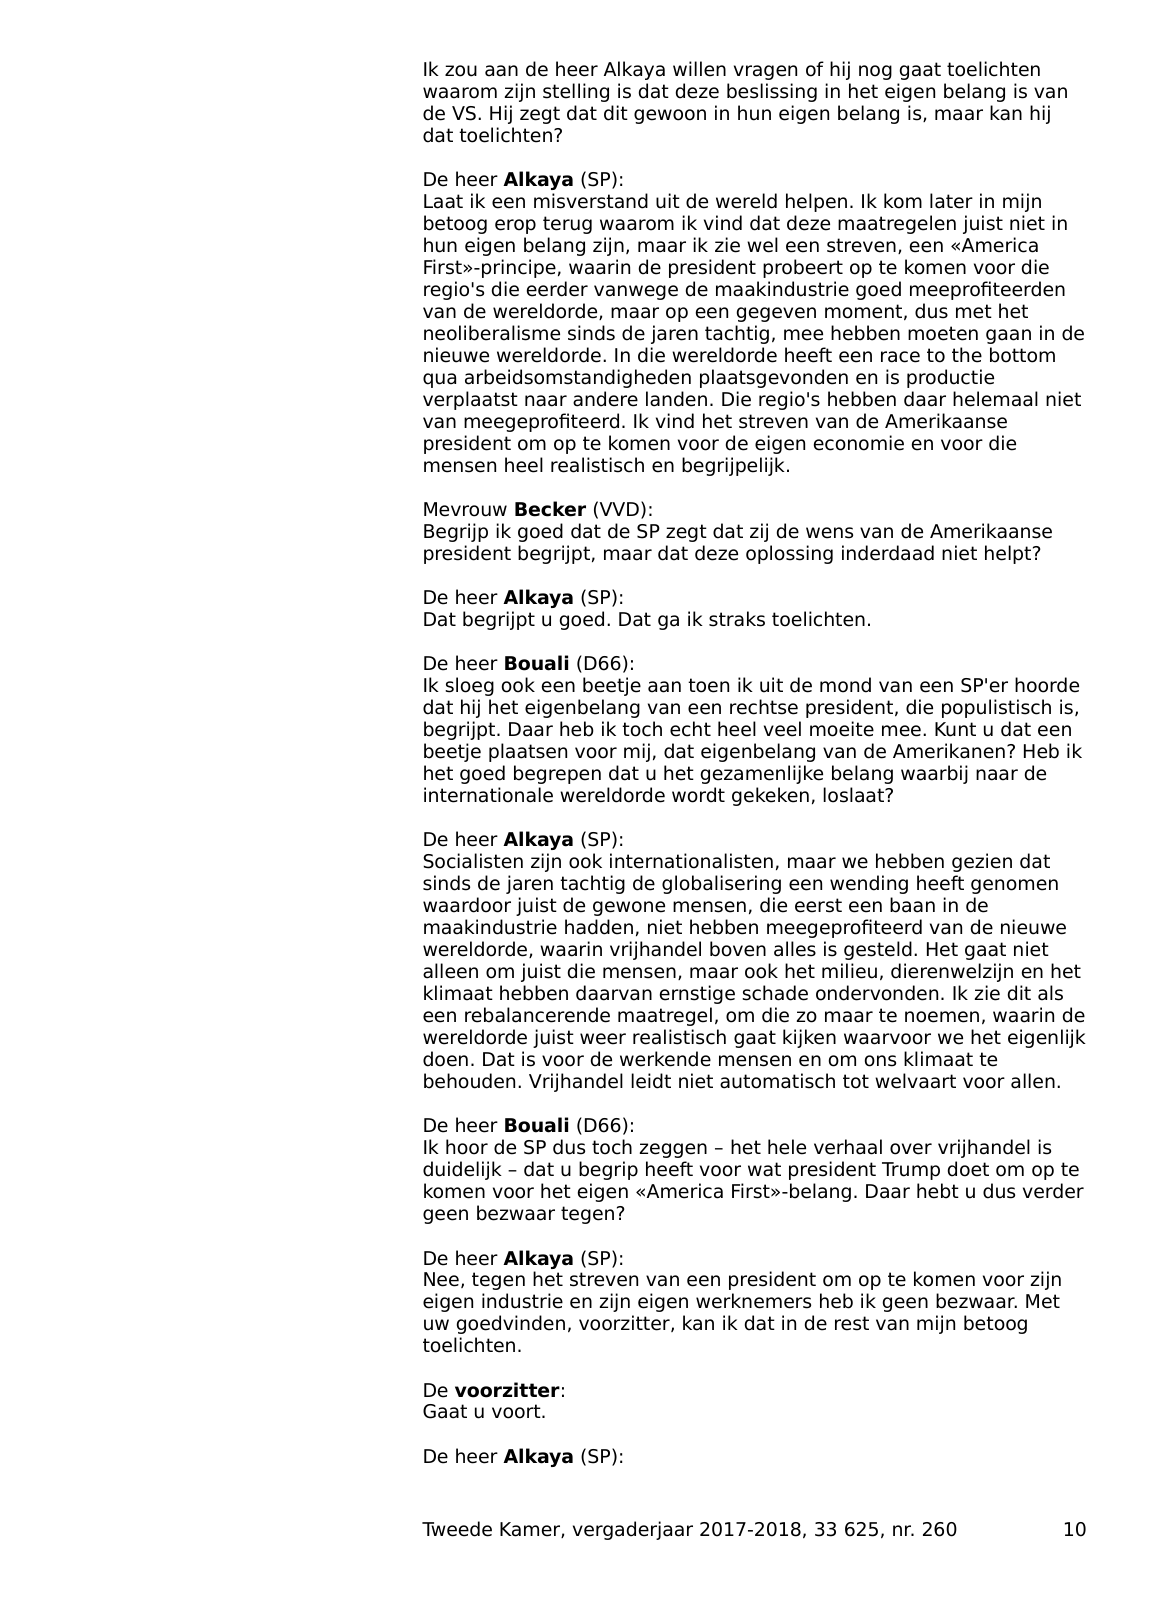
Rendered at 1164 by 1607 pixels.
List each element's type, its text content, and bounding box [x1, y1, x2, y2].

text De heer Alkaya (SP): [422, 1446, 1087, 1468]
text Gaat u voort. [422, 1401, 1087, 1423]
text De heer Alkaya (SP): [422, 1247, 1087, 1269]
text Laat ik een misverstand uit de wereld helpen. Ik kom later in mijn betoog erop terug waarom ik vind dat deze maatregelen juist niet in hun eigen belang zijn, maar ik zie wel een streven, een «America First»-principe, waarin de president probeert op te komen voor die regio's die eerder vanwege de maakindustrie goed meeprofiteerden van de wereldorde, maar op een gegeven moment, dus met het neoliberalisme sinds de jaren tachtig, mee hebben moeten gaan in de nieuwe wereldorde. In die wereldorde heeft een race to the bottom qua arbeidsomstandigheden plaatsgevonden en is productie verplaatst naar andere landen. Die regio's hebben daar helemaal niet van meegeprofiteerd. Ik vind het streven van de Amerikaanse president om op te komen voor de eigen economie en voor die mensen heel realistisch en begrijpelijk. [422, 191, 1087, 477]
text De heer Bouali (D66): [422, 653, 1087, 675]
text Dat begrijpt u goed. Dat ga ik straks toelichten. [422, 609, 1087, 631]
text Ik hoor de SP dus toch zeggen – het hele verhaal over vrijhandel is duidelijk – dat u begrip heeft voor wat president Trump doet om op te komen voor het eigen «America First»-belang. Daar hebt u dus verder geen bezwaar tegen? [422, 1137, 1087, 1225]
text Mevrouw Becker (VVD): [422, 499, 1087, 521]
text De heer Alkaya (SP): [422, 587, 1087, 609]
text De heer Alkaya (SP): [422, 169, 1087, 191]
text De heer Alkaya (SP): [422, 829, 1087, 851]
text Ik sloeg ook een beetje aan toen ik uit de mond van een SP'er hoorde dat hij het eigenbelang van een rechtse president, die populistisch is, begrijpt. Daar heb ik toch echt heel veel moeite mee. Kunt u dat een beetje plaatsen voor mij, dat eigenbelang van de Amerikanen? Heb ik het goed begrepen dat u het gezamenlijke belang waarbij naar de internationale wereldorde wordt gekeken, loslaat? [422, 675, 1087, 807]
text De voorzitter: [422, 1379, 1087, 1401]
text Begrijp ik goed dat de SP zegt dat zij de wens van de Amerikaanse president begrijpt, maar dat deze oplossing inderdaad niet helpt? [422, 521, 1087, 565]
text De heer Bouali (D66): [422, 1115, 1087, 1137]
text Socialisten zijn ook internationalisten, maar we hebben gezien dat sinds de jaren tachtig de globalisering een wending heeft genomen waardoor juist de gewone mensen, die eerst een baan in de maakindustrie hadden, niet hebben meegeprofiteerd van de nieuwe wereldorde, waarin vrijhandel boven alles is gesteld. Het gaat niet alleen om juist die mensen, maar ook het milieu, dierenwelzijn en het klimaat hebben daarvan ernstige schade ondervonden. Ik zie dit als een rebalancerende maatregel, om die zo maar te noemen, waarin de wereldorde juist weer realistisch gaat kijken waarvoor we het eigenlijk doen. Dat is voor de werkende mensen en om ons klimaat te behouden. Vrijhandel leidt niet automatisch tot welvaart voor allen. [422, 851, 1087, 1093]
text Ik zou aan de heer Alkaya willen vragen of hij nog gaat toelichten waarom zijn stelling is dat deze beslissing in het eigen belang is van de VS. Hij zegt dat dit gewoon in hun eigen belang is, maar kan hij dat toelichten? [422, 59, 1087, 147]
text Nee, tegen het streven van een president om op te komen voor zijn eigen industrie en zijn eigen werknemers heb ik geen bezwaar. Met uw goedvinden, voorzitter, kan ik dat in de rest van mijn betoog toelichten. [422, 1269, 1087, 1357]
